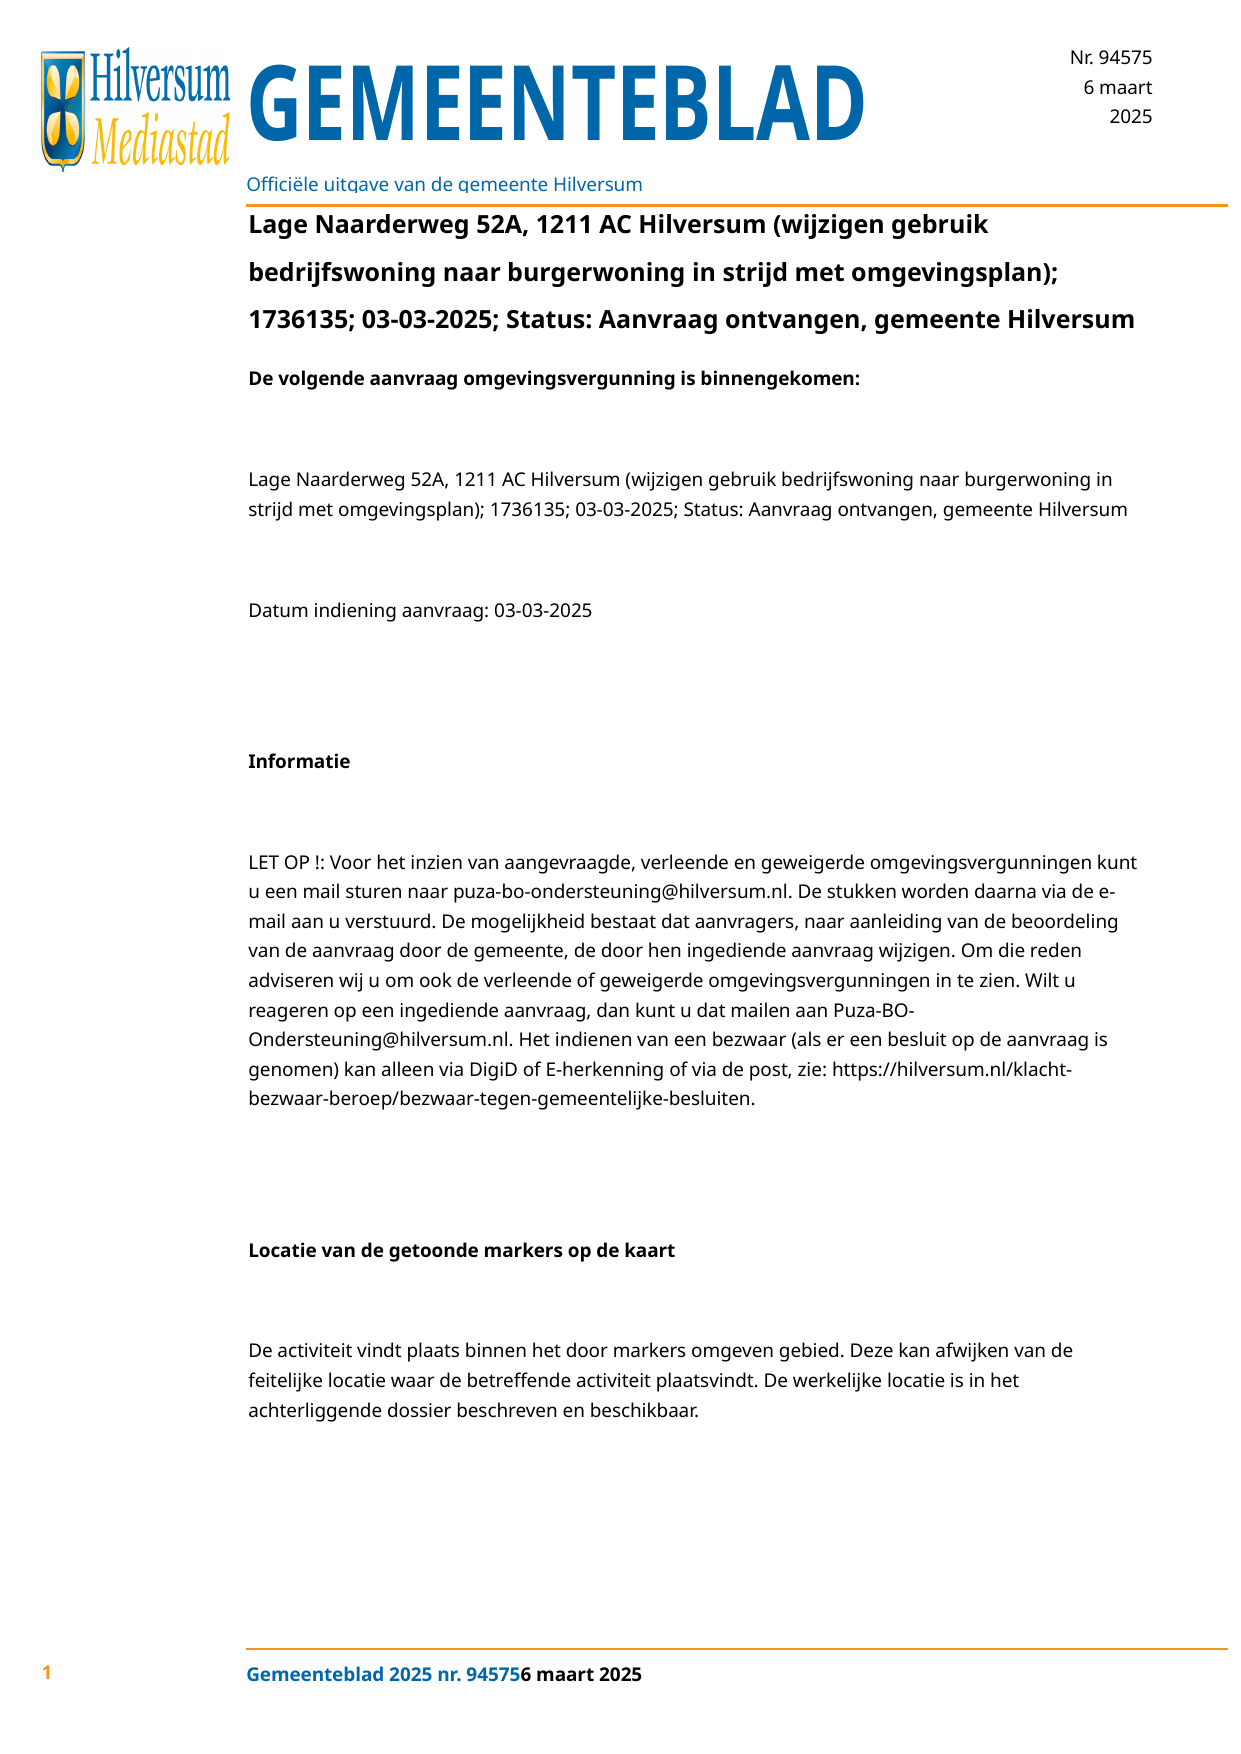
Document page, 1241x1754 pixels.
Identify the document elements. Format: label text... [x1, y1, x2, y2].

text De volgende aanvraag omgevingsvergunning is binnengekomen: [248, 366, 1152, 391]
text Locatie van de getoonde markers op de kaart [248, 1237, 1152, 1262]
text Datum indiening aanvraag: 03-03-2025 [248, 597, 1152, 622]
text Lage Naarderweg 52A, 1211 AC Hilversum (wijzigen gebruik bedrijfswoning naar burgerwoning in strijd met omgevingsplan); 1736135; 03-03-2025; Status: Aanvraag ontvangen, gemeente Hilversum [248, 466, 1152, 522]
text Lage Naarderweg 52A, 1211 AC Hilversum (wijzigen gebruik bedrijfswoning naar burgerwoning in strijd met omgevingsplan); 1736135; 03-03-2025; Status: Aanvraag ontvangen, gemeente Hilversum [248, 207, 1152, 336]
text Informatie [248, 748, 1152, 774]
text LET OP !: Voor het inzien van aangevraagde, verleende en geweigerde omgevingsvergunningen kunt u een mail sturen naar puza-bo-ondersteuning@hilversum.nl. De stukken worden daarna via de e-mail aan u verstuurd. De mogelijkheid bestaat dat aanvragers, naar aanleiding van de beoordeling van de aanvraag door de gemeente, de door hen ingediende aanvraag wijzigen. Om die reden adviseren wij u om ook de verleende of geweigerde omgevingsvergunningen in te zien. Wilt u reageren op een ingediende aanvraag, dan kunt u dat mailen aan Puza-BO-Ondersteuning@hilversum.nl. Het indienen van een bezwaar (als er een besluit op de aanvraag is genomen) kan alleen via DigiD of E-herkenning of via de post, zie: https://hilversum.nl/klacht-bezwaar-beroep/bezwaar-tegen-gemeentelijke-besluiten. [248, 849, 1152, 1111]
picture [41, 47, 231, 172]
text De activiteit vindt plaats binnen het door markers omgeven gebied. Deze kan afwijken van de feitelijke locatie waar de betreffende activiteit plaatsvindt. De werkelijke locatie is in het achterliggende dossier beschreven en beschikbaar. [248, 1338, 1152, 1422]
